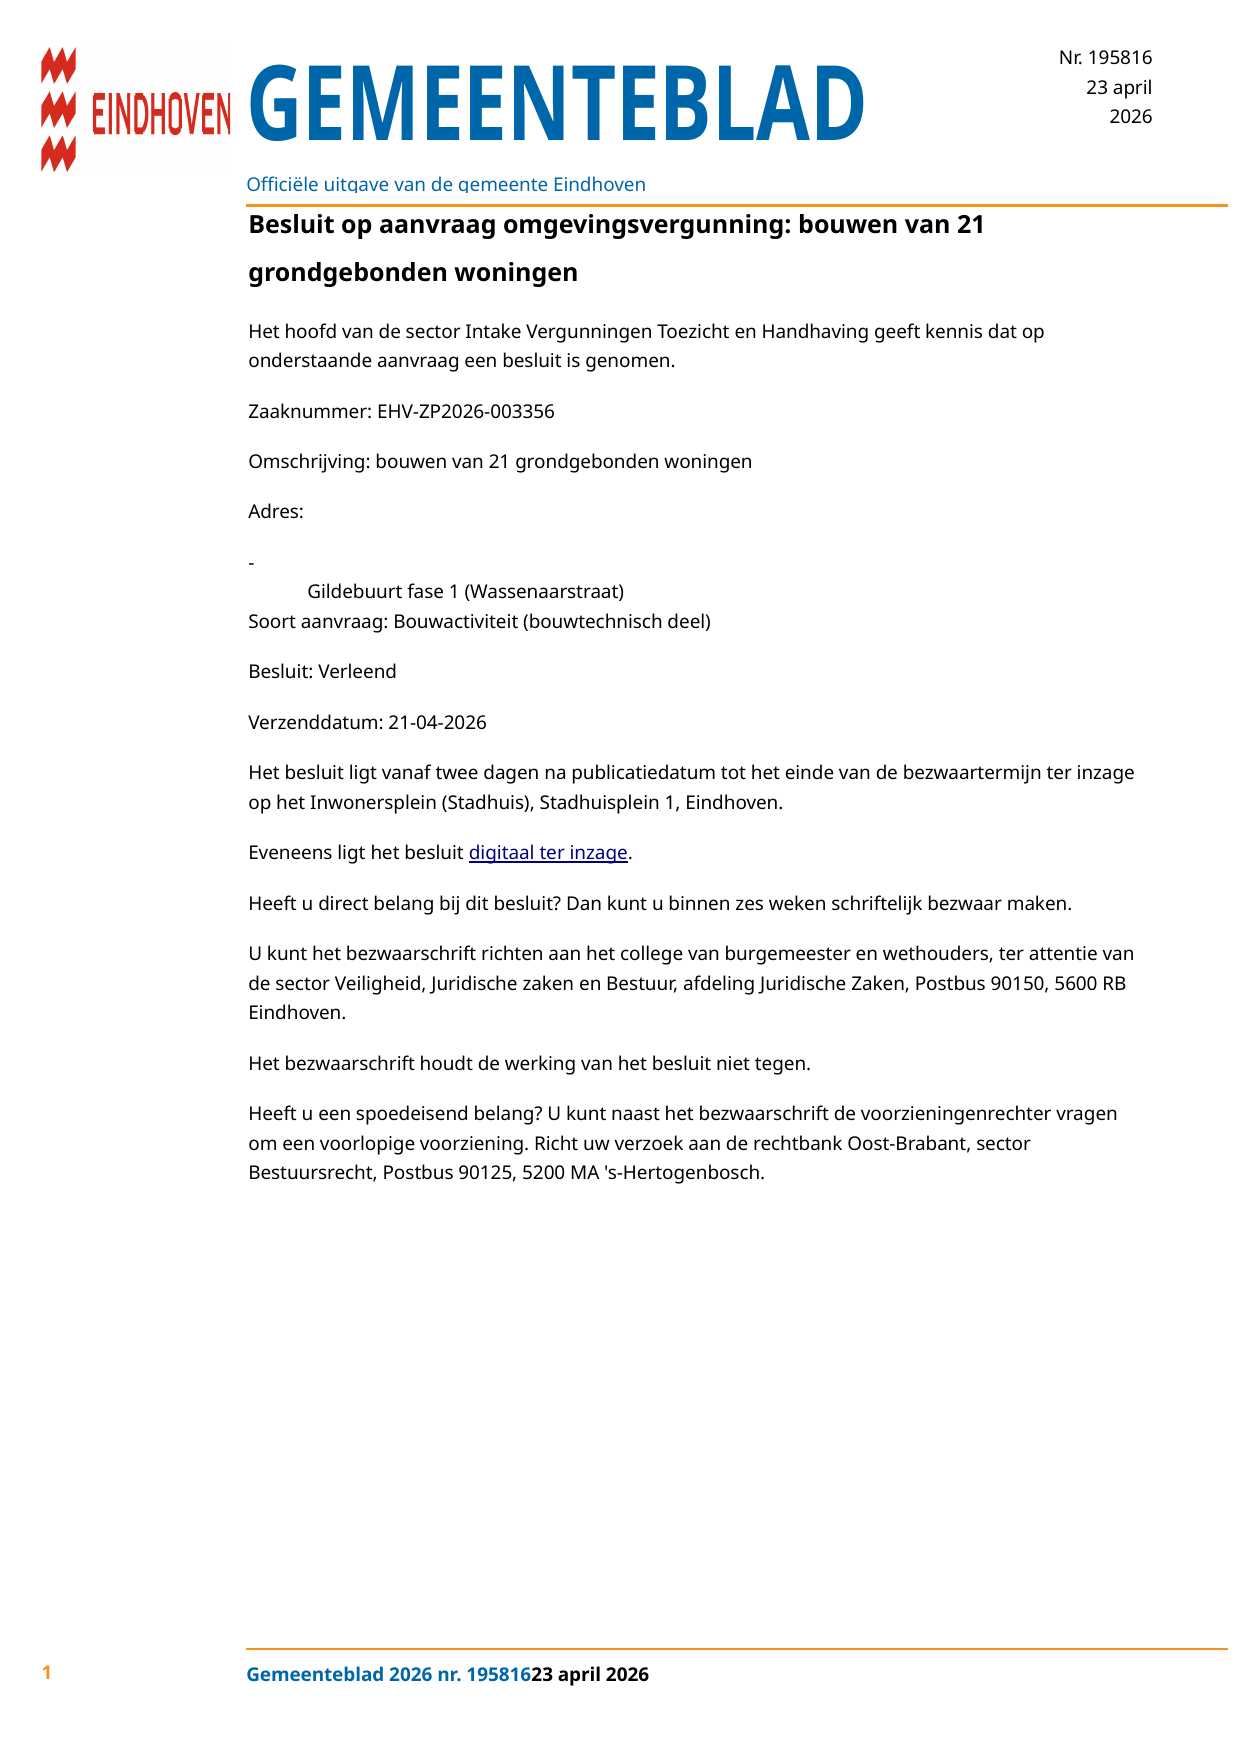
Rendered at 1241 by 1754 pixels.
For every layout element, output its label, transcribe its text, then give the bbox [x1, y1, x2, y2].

text Besluit op aanvraag omgevingsvergunning: bouwen van 21 grondgebonden woningen [248, 207, 1152, 288]
text Besluit: Verleend [248, 659, 1152, 684]
text Soort aanvraag: Bouwactiviteit (bouwtechnisch deel) [248, 608, 1152, 634]
text Verzenddatum: 21-04-2026 [248, 709, 1152, 735]
text Adres: [248, 499, 1152, 524]
text Zaaknummer: EHV-ZP2026-003356 [248, 398, 1152, 424]
text Het hoofd van de sector Intake Vergunningen Toezicht en Handhaving geeft kennis dat op onderstaande aanvraag een besluit is genomen. [248, 318, 1152, 373]
text Heeft u direct belang bij dit besluit? Dan kunt u binnen zes weken schriftelijk bezwaar maken. [248, 890, 1152, 916]
text Omschrijving: bouwen van 21 grondgebonden woningen [248, 448, 1152, 474]
text Het besluit ligt vanaf twee dagen na publicatiedatum tot het einde van de bezwaartermijn ter inzage op het Inwonersplein (Stadhuis), Stadhuisplein 1, Eindhoven. [248, 759, 1152, 815]
text Heeft u een spoedeisend belang? U kunt naast het bezwaarschrift de voorzieningenrechter vragen om een voorlopige voorziening. Richt uw verzoek aan de rechtbank Oost-Brabant, sector Bestuursrecht, Postbus 90125, 5200 MA 's-Hertogenbosch. [248, 1100, 1152, 1185]
text U kunt het bezwaarschrift richten aan het college van burgemeester en wethouders, ter attentie van de sector Veiligheid, Juridische zaken en Bestuur, afdeling Juridische Zaken, Postbus 90150, 5600 RB Eindhoven. [248, 940, 1152, 1025]
list Gildebuurt fase 1 (Wassenaarstraat) [248, 579, 1152, 604]
picture [41, 47, 231, 172]
text Eveneens ligt het besluit digitaal ter inzage. [248, 839, 1152, 865]
text Het bezwaarschrift houdt de werking van het besluit niet tegen. [248, 1050, 1152, 1076]
